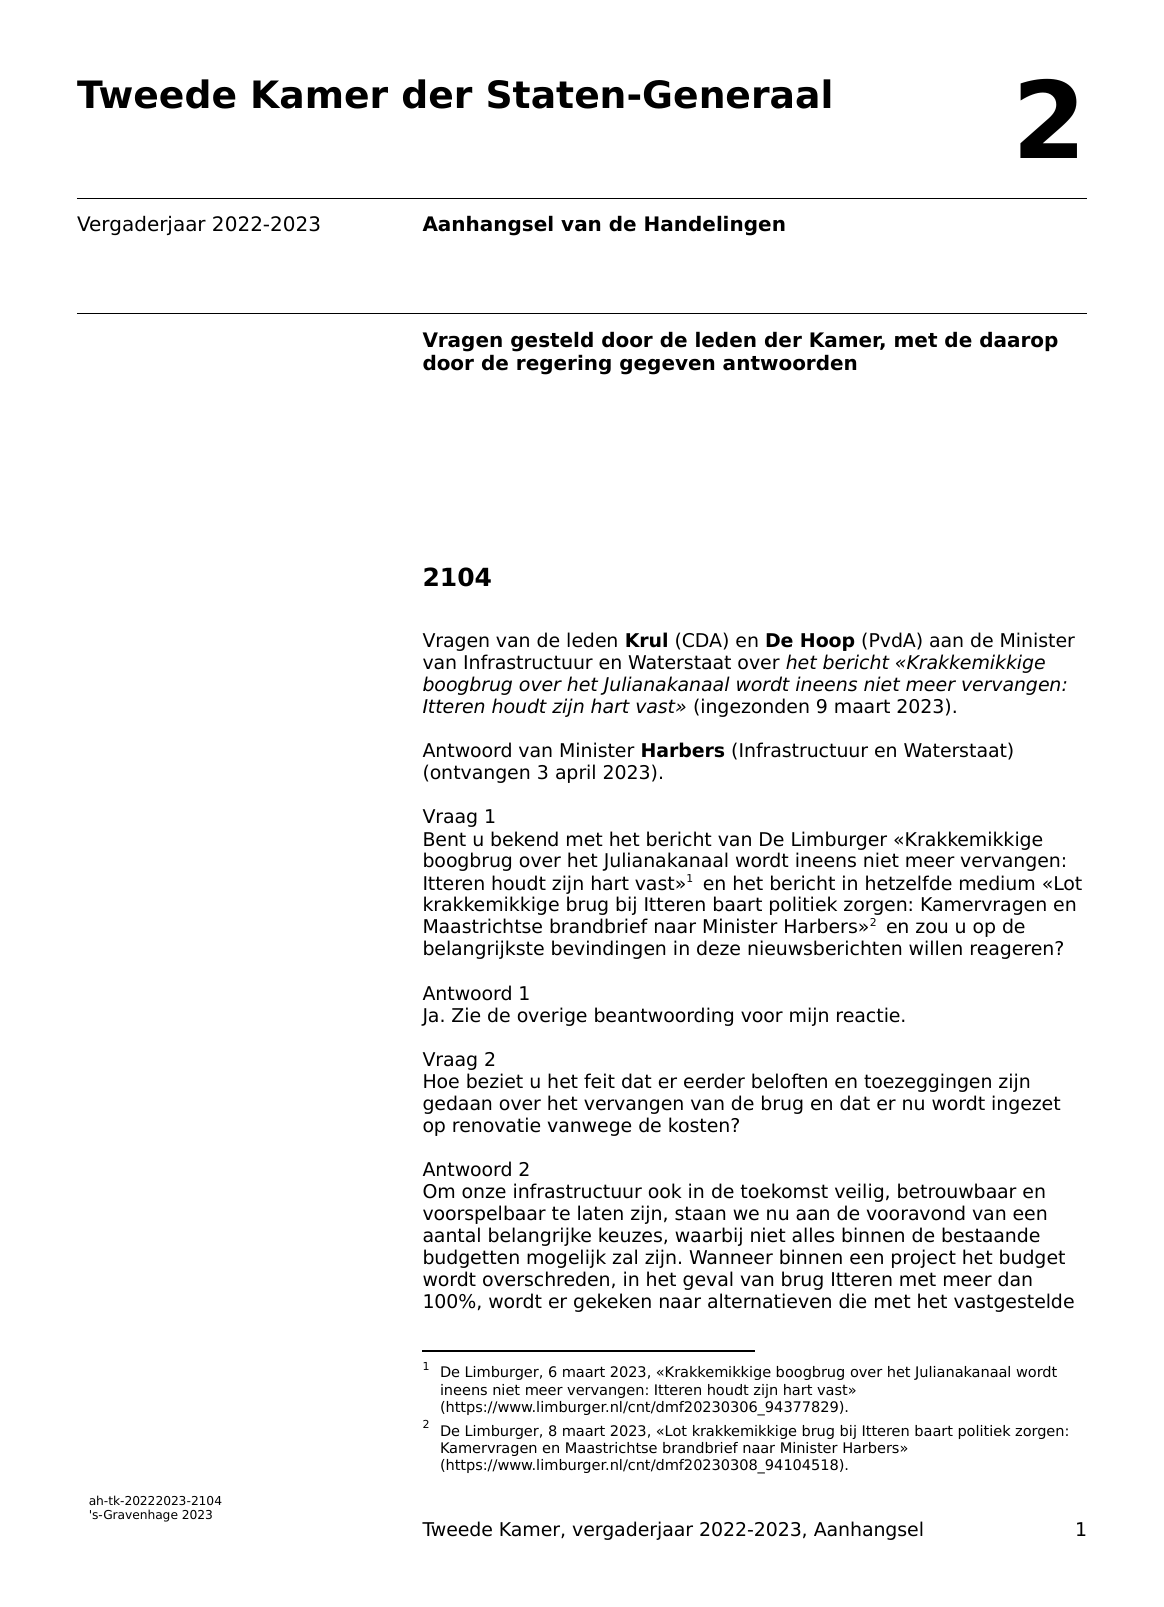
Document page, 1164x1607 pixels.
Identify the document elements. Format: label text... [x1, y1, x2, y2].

table_cell Vragen gesteld door de leden der Kamer, met de daarop door de regering gegeven antwoorden [422, 314, 1087, 375]
text 2104 [422, 563, 1087, 592]
text Hoe beziet u het feit dat er eerder beloften en toezeggingen zijn gedaan over het vervangen van de brug en dat er nu wordt ingezet op renovatie vanwege de kosten? [422, 1071, 1087, 1137]
text 's-Gravenhage 2023 [88, 1508, 323, 1522]
text Vraag 1 [422, 806, 1087, 828]
text Antwoord 2 [422, 1159, 1087, 1181]
text De Limburger, 8 maart 2023, «Lot krakkemikkige brug bij Itteren baart politiek zorgen: Kamervragen en Maastrichtse brandbrief naar Minister Harbers» (https://www.limburger.nl/cnt/dmf20230308_94104518). [422, 1418, 1087, 1474]
table_cell Vergaderjaar 2022-2023 [77, 199, 422, 313]
table_cell [77, 314, 422, 375]
text ah-tk-20222023-2104 [88, 1494, 323, 1508]
text Bent u bekend met het bericht van De Limburger «Krakkemikkige boogbrug over het Julianakanaal wordt ineens niet meer vervangen: Itteren houdt zijn hart vast» en het bericht in hetzelfde medium «Lot krakkemikkige brug bij Itteren baart politiek zorgen: Kamervragen en Maastrichtse brandbrief naar Minister Harbers» en zou u op de belangrijkste bevindingen in deze nieuwsberichten willen reageren? [422, 828, 1087, 960]
text Antwoord 1 [422, 982, 1087, 1004]
text Antwoord van Minister Harbers (Infrastructuur en Waterstaat) (ontvangen 3 april 2023). [422, 740, 1087, 784]
text Ja. Zie de overige beantwoording voor mijn reactie. [422, 1004, 1087, 1026]
table_header 2 [886, 59, 1087, 198]
table_cell Aanhangsel van de Handelingen [422, 199, 1087, 313]
text Vraag 2 [422, 1049, 1087, 1071]
text Vragen van de leden Krul (CDA) en De Hoop (PvdA) aan de Minister van Infrastructuur en Waterstaat over het bericht «Krakkemikkige boogbrug over het Julianakanaal wordt ineens niet meer vervangen: Itteren houdt zijn hart vast» (ingezonden 9 maart 2023). [422, 630, 1087, 718]
text Om onze infrastructuur ook in de toekomst veilig, betrouwbaar en voorspelbaar te laten zijn, staan we nu aan de vooravond van een aantal belangrijke keuzes, waarbij niet alles binnen de bestaande budgetten mogelijk zal zijn. Wanneer binnen een project het budget wordt overschreden, in het geval van brug Itteren met meer dan 100%, wordt er gekeken naar alternatieven die met het vastgestelde [422, 1181, 1087, 1313]
text De Limburger, 6 maart 2023, «Krakkemikkige boogbrug over het Julianakanaal wordt ineens niet meer vervangen: Itteren houdt zijn hart vast» (https://www.limburger.nl/cnt/dmf20230306_94377829). [422, 1360, 1087, 1416]
table_header Tweede Kamer der Staten-Generaal [77, 59, 886, 198]
